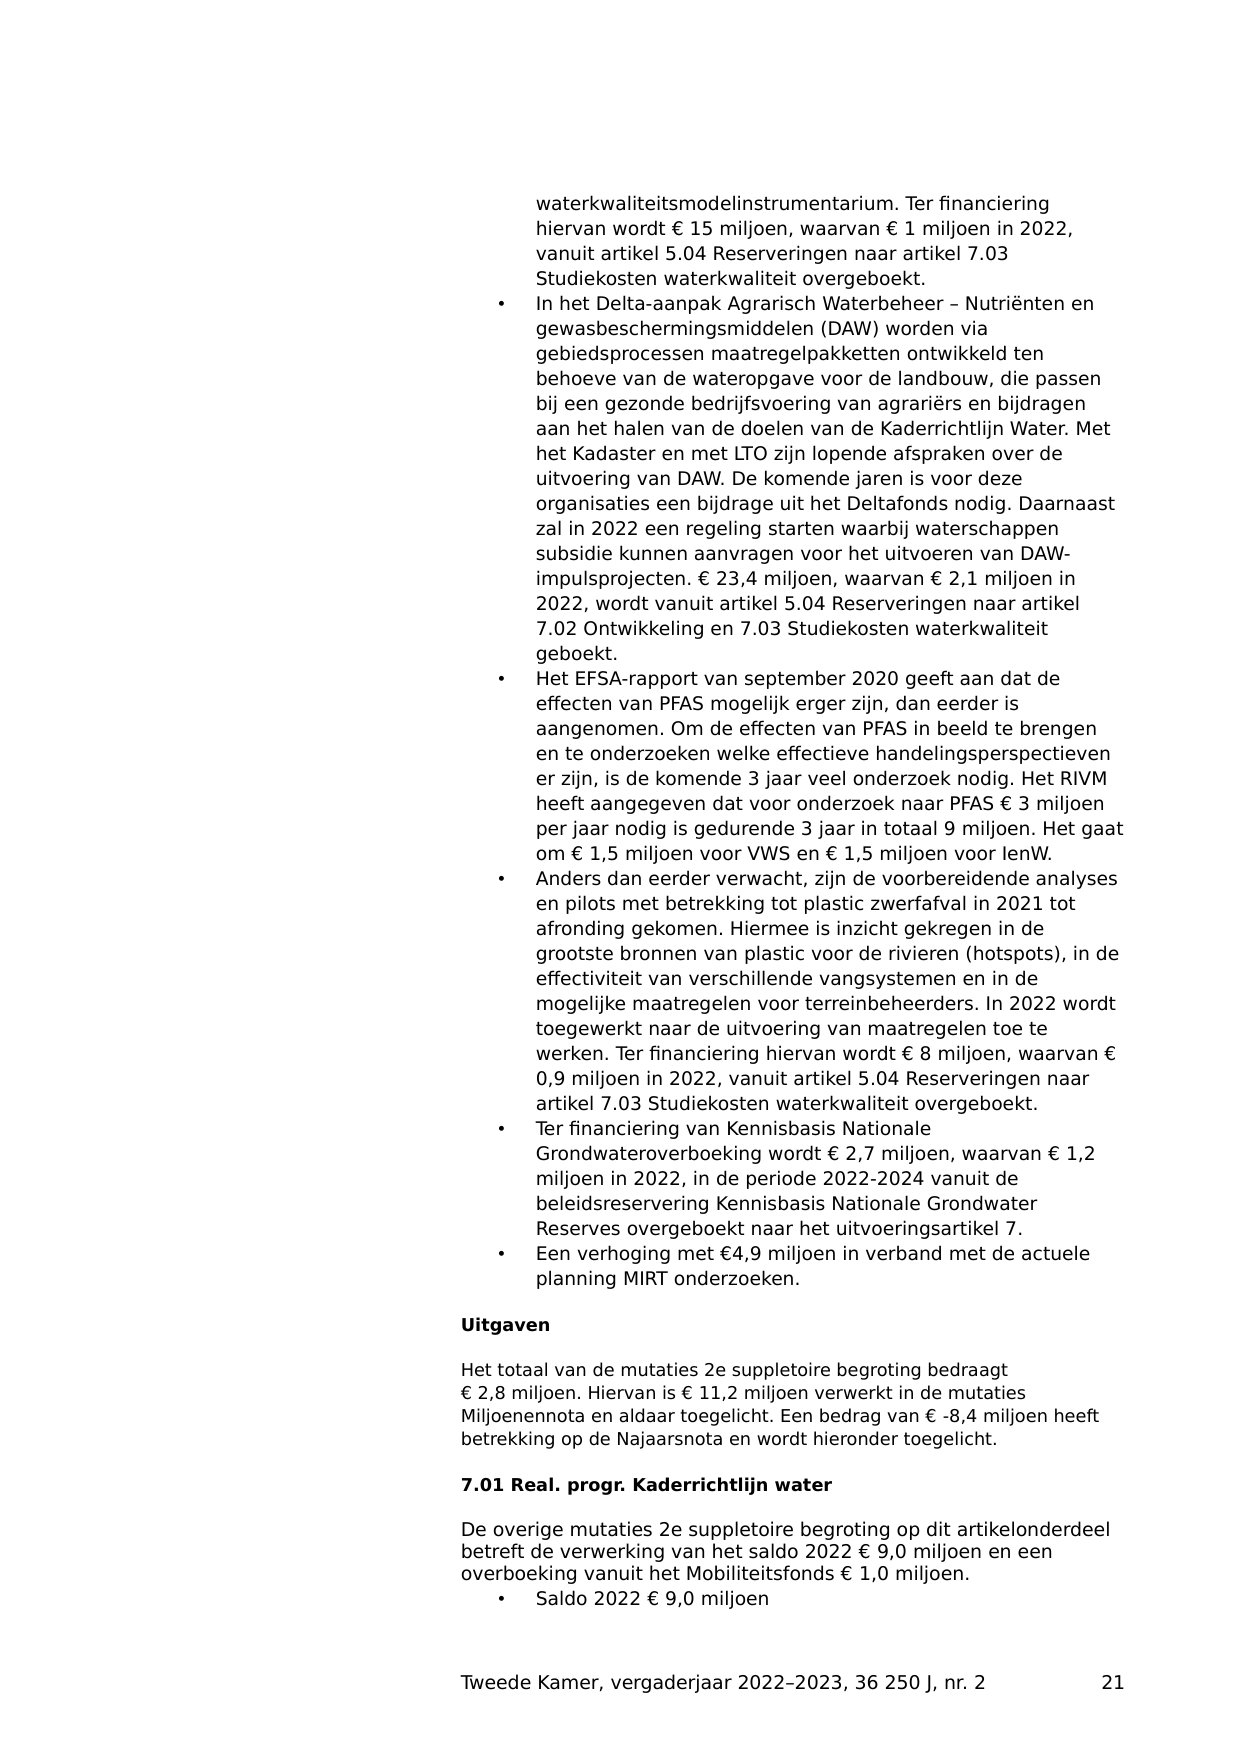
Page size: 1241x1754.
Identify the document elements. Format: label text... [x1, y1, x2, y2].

list Saldo 2022 € 9,0 miljoen [498, 1585, 1125, 1610]
text 7.01 Real. progr. Kaderrichtlijn water [461, 1473, 1125, 1496]
list Het EFSA-rapport van september 2020 geeft aan dat de effecten van PFAS mogelijk erger zijn, dan eerder is aangenomen. Om de effecten van PFAS in beeld te brengen en te onderzoeken welke effectieve handelingsperspectieven er zijn, is de komende 3 jaar veel onderzoek nodig. Het RIVM heeft aangegeven dat voor onderzoek naar PFAS € 3 miljoen per jaar nodig is gedurende 3 jaar in totaal 9 miljoen. Het gaat om € 1,5 miljoen voor VWS en € 1,5 miljoen voor IenW. [498, 666, 1125, 866]
list Een verhoging met €4,9 miljoen in verband met de actuele planning MIRT onderzoeken. [498, 1241, 1125, 1291]
list Ter financiering van Kennisbasis Nationale Grondwateroverboeking wordt € 2,7 miljoen, waarvan € 1,2 miljoen in 2022, in de periode 2022-2024 vanuit de beleidsreservering Kennisbasis Nationale Grondwater Reserves overgeboekt naar het uitvoeringsartikel 7. [498, 1116, 1125, 1241]
text Uitgaven [461, 1313, 1125, 1336]
text Het totaal van de mutaties 2e suppletoire begroting bedraagt € 2,8 miljoen. Hiervan is € 11,2 miljoen verwerkt in de mutaties Miljoenennota en aldaar toegelicht. Een bedrag van € -8,4 miljoen heeft betrekking op de Najaarsnota en wordt hieronder toegelicht. [461, 1358, 1125, 1450]
list In het Delta-aanpak Agrarisch Waterbeheer – Nutriënten en gewasbeschermingsmiddelen (DAW) worden via gebiedsprocessen maatregelpakketten ontwikkeld ten behoeve van de wateropgave voor de landbouw, die passen bij een gezonde bedrijfsvoering van agrariërs en bijdragen aan het halen van de doelen van de Kaderrichtlijn Water. Met het Kadaster en met LTO zijn lopende afspraken over de uitvoering van DAW. De komende jaren is voor deze organisaties een bijdrage uit het Deltafonds nodig. Daarnaast zal in 2022 een regeling starten waarbij waterschappen subsidie kunnen aanvragen voor het uitvoeren van DAW-impulsprojecten. € 23,4 miljoen, waarvan € 2,1 miljoen in 2022, wordt vanuit artikel 5.04 Reserveringen naar artikel 7.02 Ontwikkeling en 7.03 Studiekosten waterkwaliteit geboekt. [498, 291, 1125, 666]
list Anders dan eerder verwacht, zijn de voorbereidende analyses en pilots met betrekking tot plastic zwerfafval in 2021 tot afronding gekomen. Hiermee is inzicht gekregen in de grootste bronnen van plastic voor de rivieren (hotspots), in de effectiviteit van verschillende vangsystemen en in de mogelijke maatregelen voor terreinbeheerders. In 2022 wordt toegewerkt naar de uitvoering van maatregelen toe te werken. Ter financiering hiervan wordt € 8 miljoen, waarvan € 0,9 miljoen in 2022, vanuit artikel 5.04 Reserveringen naar artikel 7.03 Studiekosten waterkwaliteit overgeboekt. [498, 866, 1125, 1116]
list waterkwaliteitsmodelinstrumentarium. Ter financiering hiervan wordt € 15 miljoen, waarvan € 1 miljoen in 2022, vanuit artikel 5.04 Reserveringen naar artikel 7.03 Studiekosten waterkwaliteit overgeboekt. [498, 191, 1125, 291]
text De overige mutaties 2e suppletoire begroting op dit artikelonderdeel betreft de verwerking van het saldo 2022 € 9,0 miljoen en een overboeking vanuit het Mobiliteitsfonds € 1,0 miljoen. [461, 1519, 1125, 1585]
